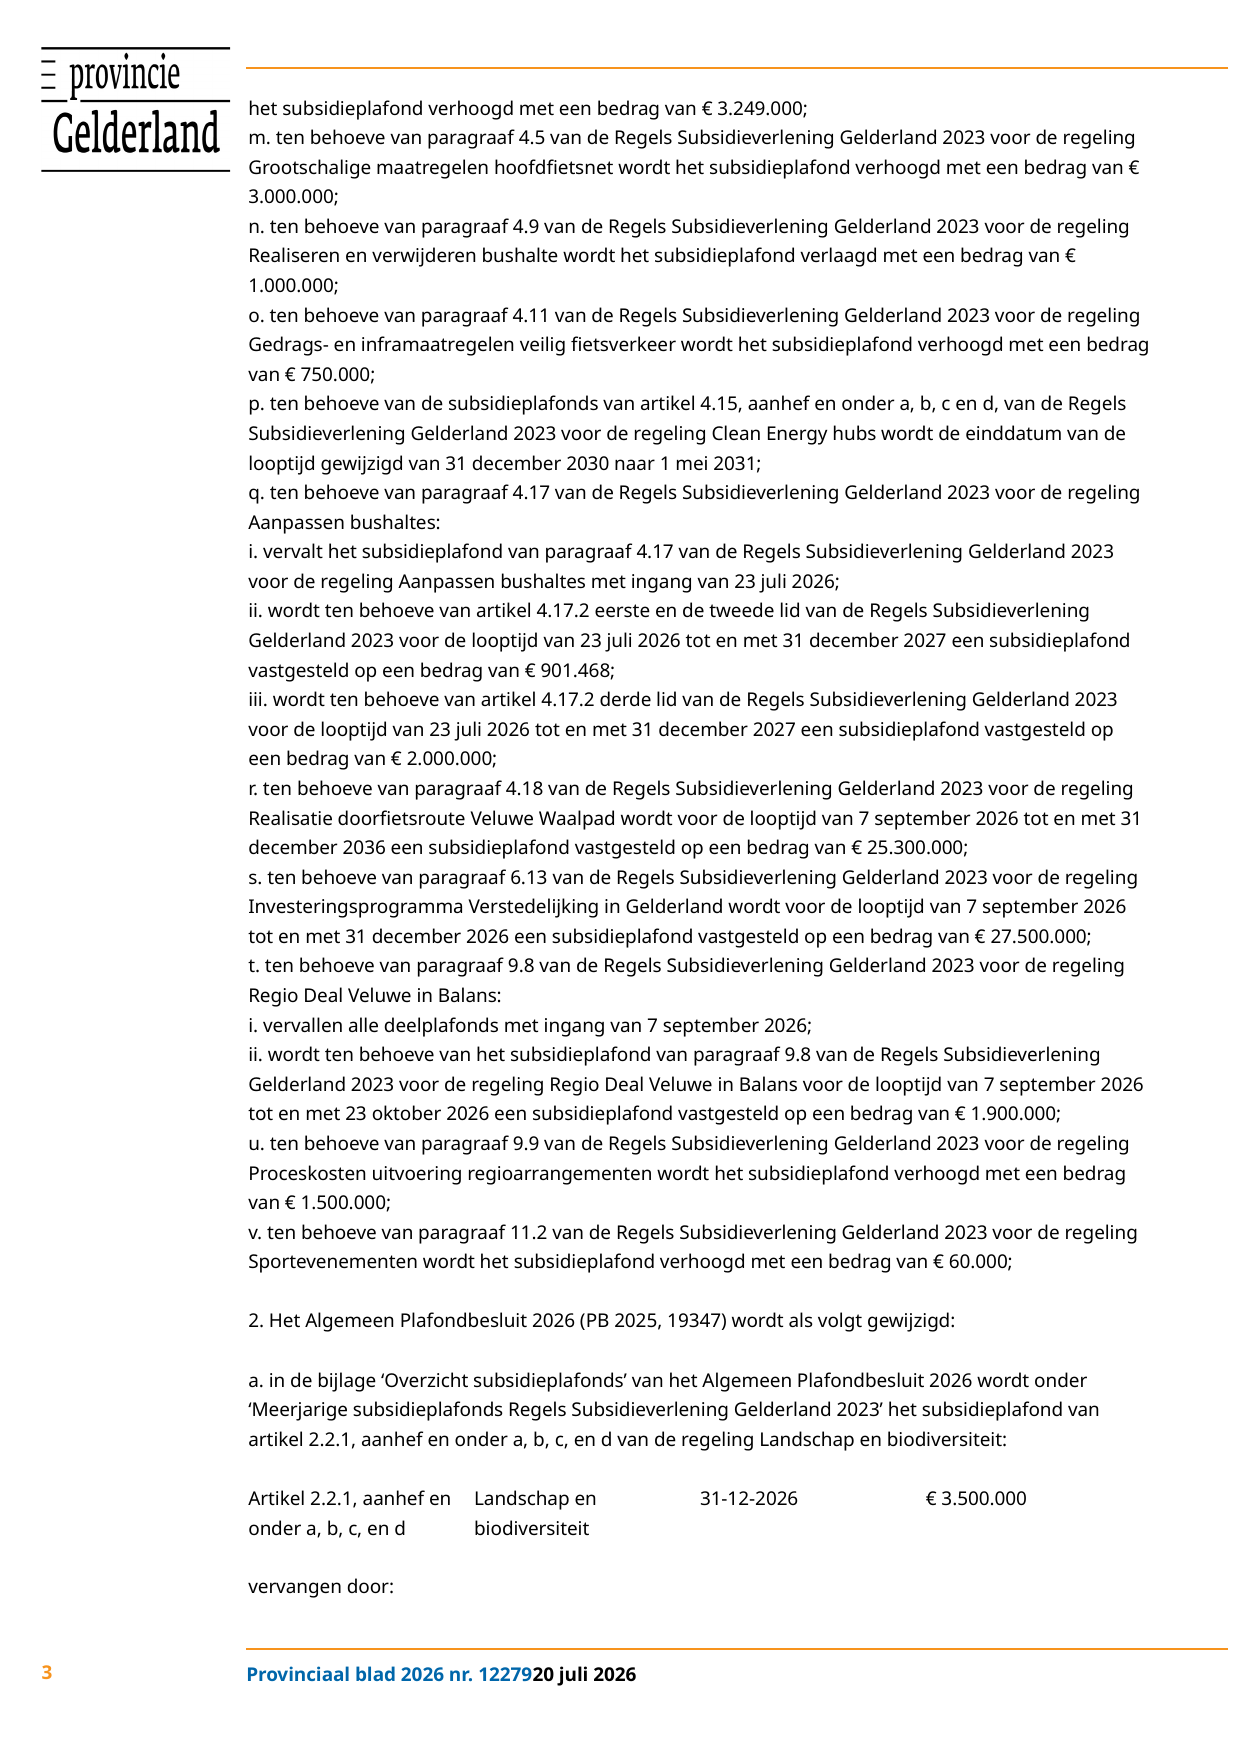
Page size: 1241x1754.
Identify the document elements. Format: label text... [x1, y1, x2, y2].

text v. ten behoeve van paragraaf 11.2 van de Regels Subsidieverlening Gelderland 2023 voor de regeling Sportevenementen wordt het subsidieplafond verhoogd met een bedrag van € 60.000; [248, 1219, 1152, 1274]
text a. in de bijlage ‘Overzicht subsidieplafonds’ van het Algemeen Plafondbesluit 2026 wordt onder ‘Meerjarige subsidieplafonds Regels Subsidieverlening Gelderland 2023’ het subsidieplafond van artikel 2.2.1, aanhef en onder a, b, c, en d van de regeling Landschap en biodiversiteit: [248, 1367, 1152, 1452]
table_header € 3.500.000 [926, 1485, 1152, 1541]
text u. ten behoeve van paragraaf 9.9 van de Regels Subsidieverlening Gelderland 2023 voor de regeling Proceskosten uitvoering regioarrangementen wordt het subsidieplafond verhoogd met een bedrag van € 1.500.000; [248, 1130, 1152, 1215]
text m. ten behoeve van paragraaf 4.5 van de Regels Subsidieverlening Gelderland 2023 voor de regeling Grootschalige maatregelen hoofdfietsnet wordt het subsidieplafond verhoogd met een bedrag van € 3.000.000; [248, 124, 1152, 209]
text i. vervallen alle deelplafonds met ingang van 7 september 2026; [248, 1012, 1152, 1038]
picture [41, 47, 231, 172]
text iii. wordt ten behoeve van artikel 4.17.2 derde lid van de Regels Subsidieverlening Gelderland 2023 voor de looptijd van 23 juli 2026 tot en met 31 december 2027 een subsidieplafond vastgesteld op een bedrag van € 2.000.000; [248, 686, 1152, 771]
text o. ten behoeve van paragraaf 4.11 van de Regels Subsidieverlening Gelderland 2023 voor de regeling Gedrags- en inframaatregelen veilig fietsverkeer wordt het subsidieplafond verhoogd met een bedrag van € 750.000; [248, 302, 1152, 387]
table_header Artikel 2.2.1, aanhef en onder a, b, c, en d [248, 1485, 474, 1541]
text r. ten behoeve van paragraaf 4.18 van de Regels Subsidieverlening Gelderland 2023 voor de regeling Realisatie doorfietsroute Veluwe Waalpad wordt voor de looptijd van 7 september 2026 tot en met 31 december 2036 een subsidieplafond vastgesteld op een bedrag van € 25.300.000; [248, 775, 1152, 860]
text p. ten behoeve van de subsidieplafonds van artikel 4.15, aanhef en onder a, b, c en d, van de Regels Subsidieverlening Gelderland 2023 voor de regeling Clean Energy hubs wordt de einddatum van de looptijd gewijzigd van 31 december 2030 naar 1 mei 2031; [248, 391, 1152, 476]
text vervangen door: [248, 1573, 1152, 1599]
text het subsidieplafond verhoogd met een bedrag van € 3.249.000; [248, 95, 1152, 121]
text 2. Het Algemeen Plafondbesluit 2026 (PB 2025, 19347) wordt als volgt gewijzigd: [248, 1308, 1152, 1333]
text s. ten behoeve van paragraaf 6.13 van de Regels Subsidieverlening Gelderland 2023 voor de regeling Investeringsprogramma Verstedelijking in Gelderland wordt voor de looptijd van 7 september 2026 tot en met 31 december 2026 een subsidieplafond vastgesteld op een bedrag van € 27.500.000; [248, 864, 1152, 949]
table_header 31-12-2026 [700, 1485, 926, 1541]
text ii. wordt ten behoeve van artikel 4.17.2 eerste en de tweede lid van de Regels Subsidieverlening Gelderland 2023 voor de looptijd van 23 juli 2026 tot en met 31 december 2027 een subsidieplafond vastgesteld op een bedrag van € 901.468; [248, 598, 1152, 683]
text ii. wordt ten behoeve van het subsidieplafond van paragraaf 9.8 van de Regels Subsidieverlening Gelderland 2023 voor de regeling Regio Deal Veluwe in Balans voor de looptijd van 7 september 2026 tot en met 23 oktober 2026 een subsidieplafond vastgesteld op een bedrag van € 1.900.000; [248, 1041, 1152, 1126]
text n. ten behoeve van paragraaf 4.9 van de Regels Subsidieverlening Gelderland 2023 voor de regeling Realiseren en verwijderen bushalte wordt het subsidieplafond verlaagd met een bedrag van € 1.000.000; [248, 213, 1152, 298]
text t. ten behoeve van paragraaf 9.8 van de Regels Subsidieverlening Gelderland 2023 voor de regeling Regio Deal Veluwe in Balans: [248, 953, 1152, 1008]
table_header Landschap en biodiversiteit [474, 1485, 700, 1541]
text q. ten behoeve van paragraaf 4.17 van de Regels Subsidieverlening Gelderland 2023 voor de regeling Aanpassen bushaltes: [248, 479, 1152, 535]
text i. vervalt het subsidieplafond van paragraaf 4.17 van de Regels Subsidieverlening Gelderland 2023 voor de regeling Aanpassen bushaltes met ingang van 23 juli 2026; [248, 538, 1152, 594]
